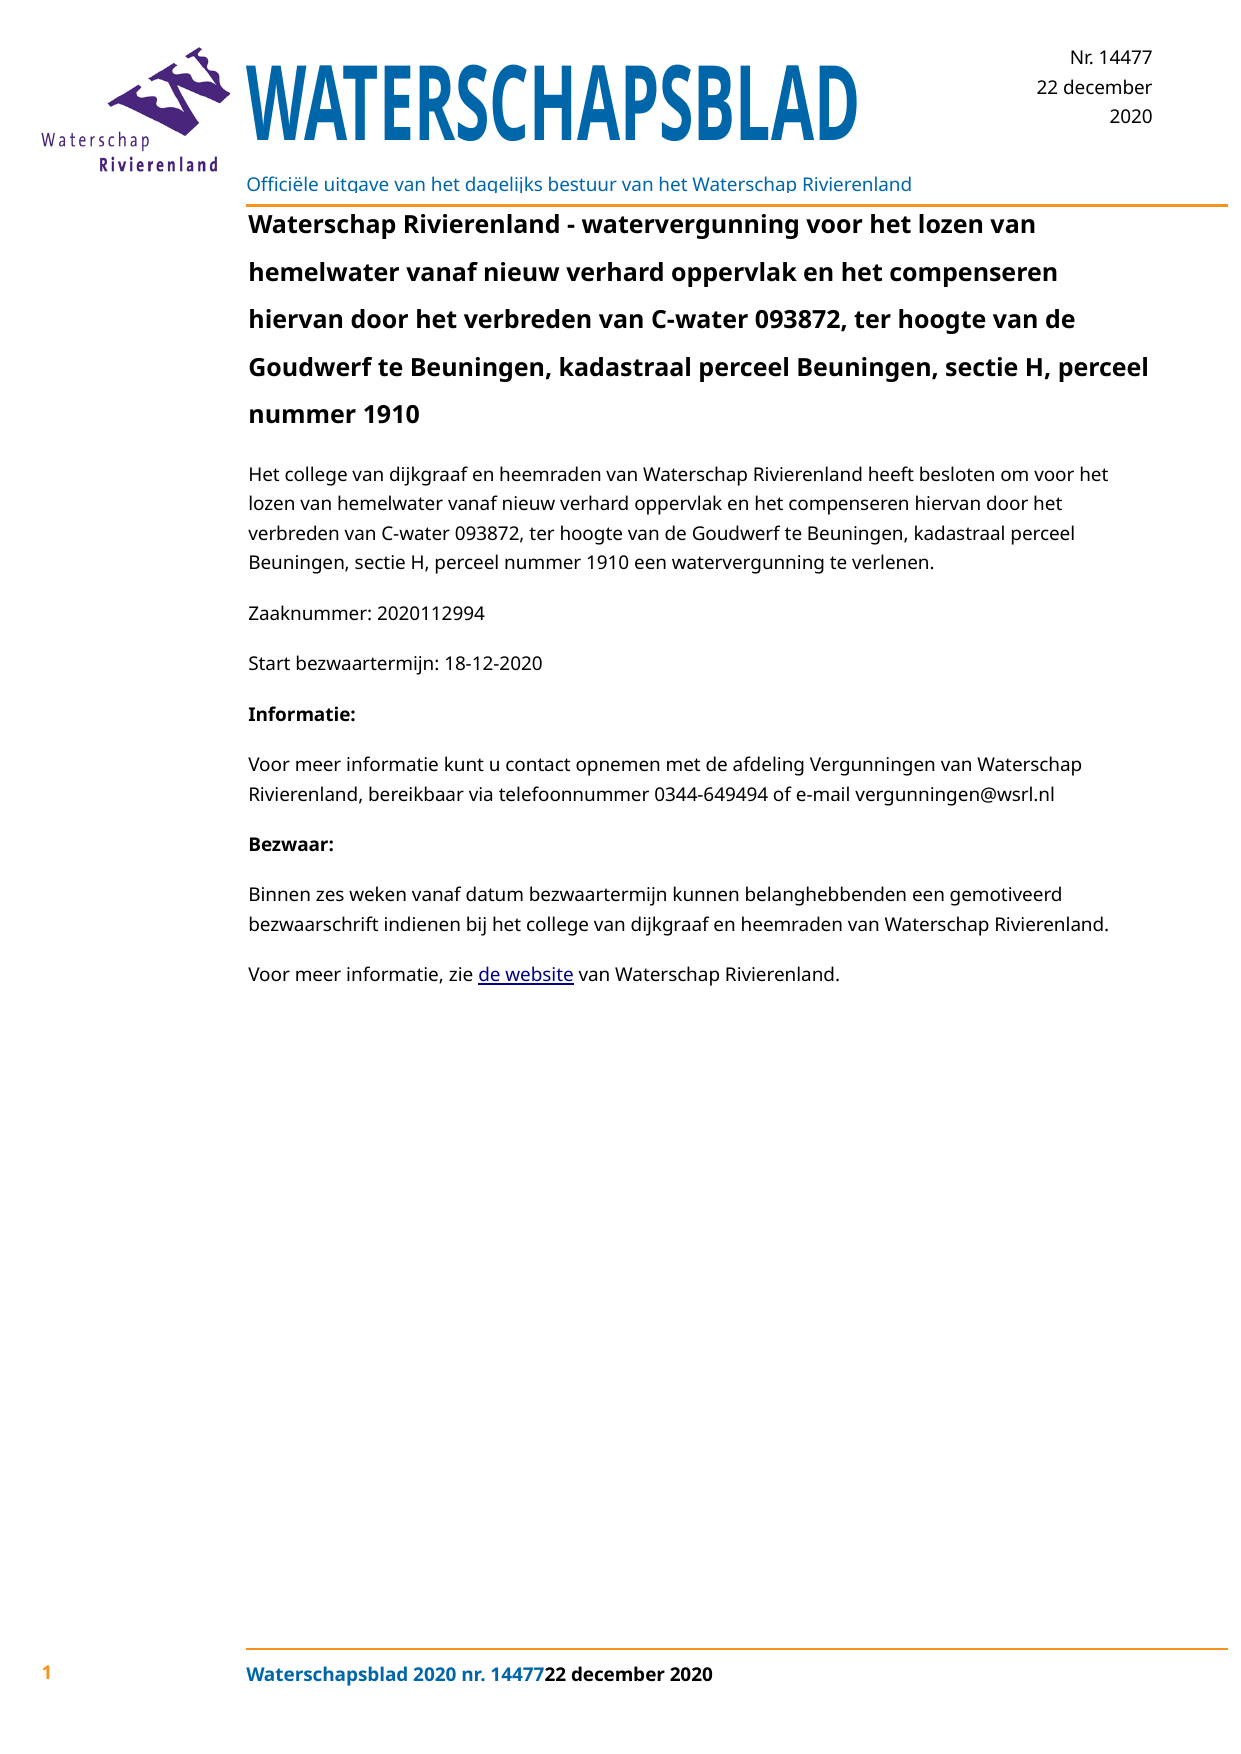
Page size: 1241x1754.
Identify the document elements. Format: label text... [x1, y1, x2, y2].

text Voor meer informatie kunt u contact opnemen met de afdeling Vergunningen van Waterschap Rivierenland, bereikbaar via telefoonnummer 0344-649494 of e-mail vergunningen@wsrl.nl [248, 751, 1152, 806]
text Informatie: [248, 701, 1152, 726]
text Binnen zes weken vanaf datum bezwaartermijn kunnen belanghebbenden een gemotiveerd bezwaarschrift indienen bij het college van dijkgraaf en heemraden van Waterschap Rivierenland. [248, 882, 1152, 937]
text Start bezwaartermijn: 18-12-2020 [248, 650, 1152, 676]
text Het college van dijkgraaf en heemraden van Waterschap Rivierenland heeft besloten om voor het lozen van hemelwater vanaf nieuw verhard oppervlak en het compenseren hiervan door het verbreden van C-water 093872, ter hoogte van de Goudwerf te Beuningen, kadastraal perceel Beuningen, sectie H, perceel nummer 1910 een watervergunning te verlenen. [248, 461, 1152, 575]
text Bezwaar: [248, 831, 1152, 857]
picture [41, 47, 231, 172]
text Voor meer informatie, zie de website van Waterschap Rivierenland. [248, 962, 1152, 987]
text Zaaknummer: 2020112994 [248, 600, 1152, 626]
text Waterschap Rivierenland - watervergunning voor het lozen van hemelwater vanaf nieuw verhard oppervlak en het compenseren hiervan door het verbreden van C-water 093872, ter hoogte van de Goudwerf te Beuningen, kadastraal perceel Beuningen, sectie H, perceel nummer 1910 [248, 207, 1152, 431]
